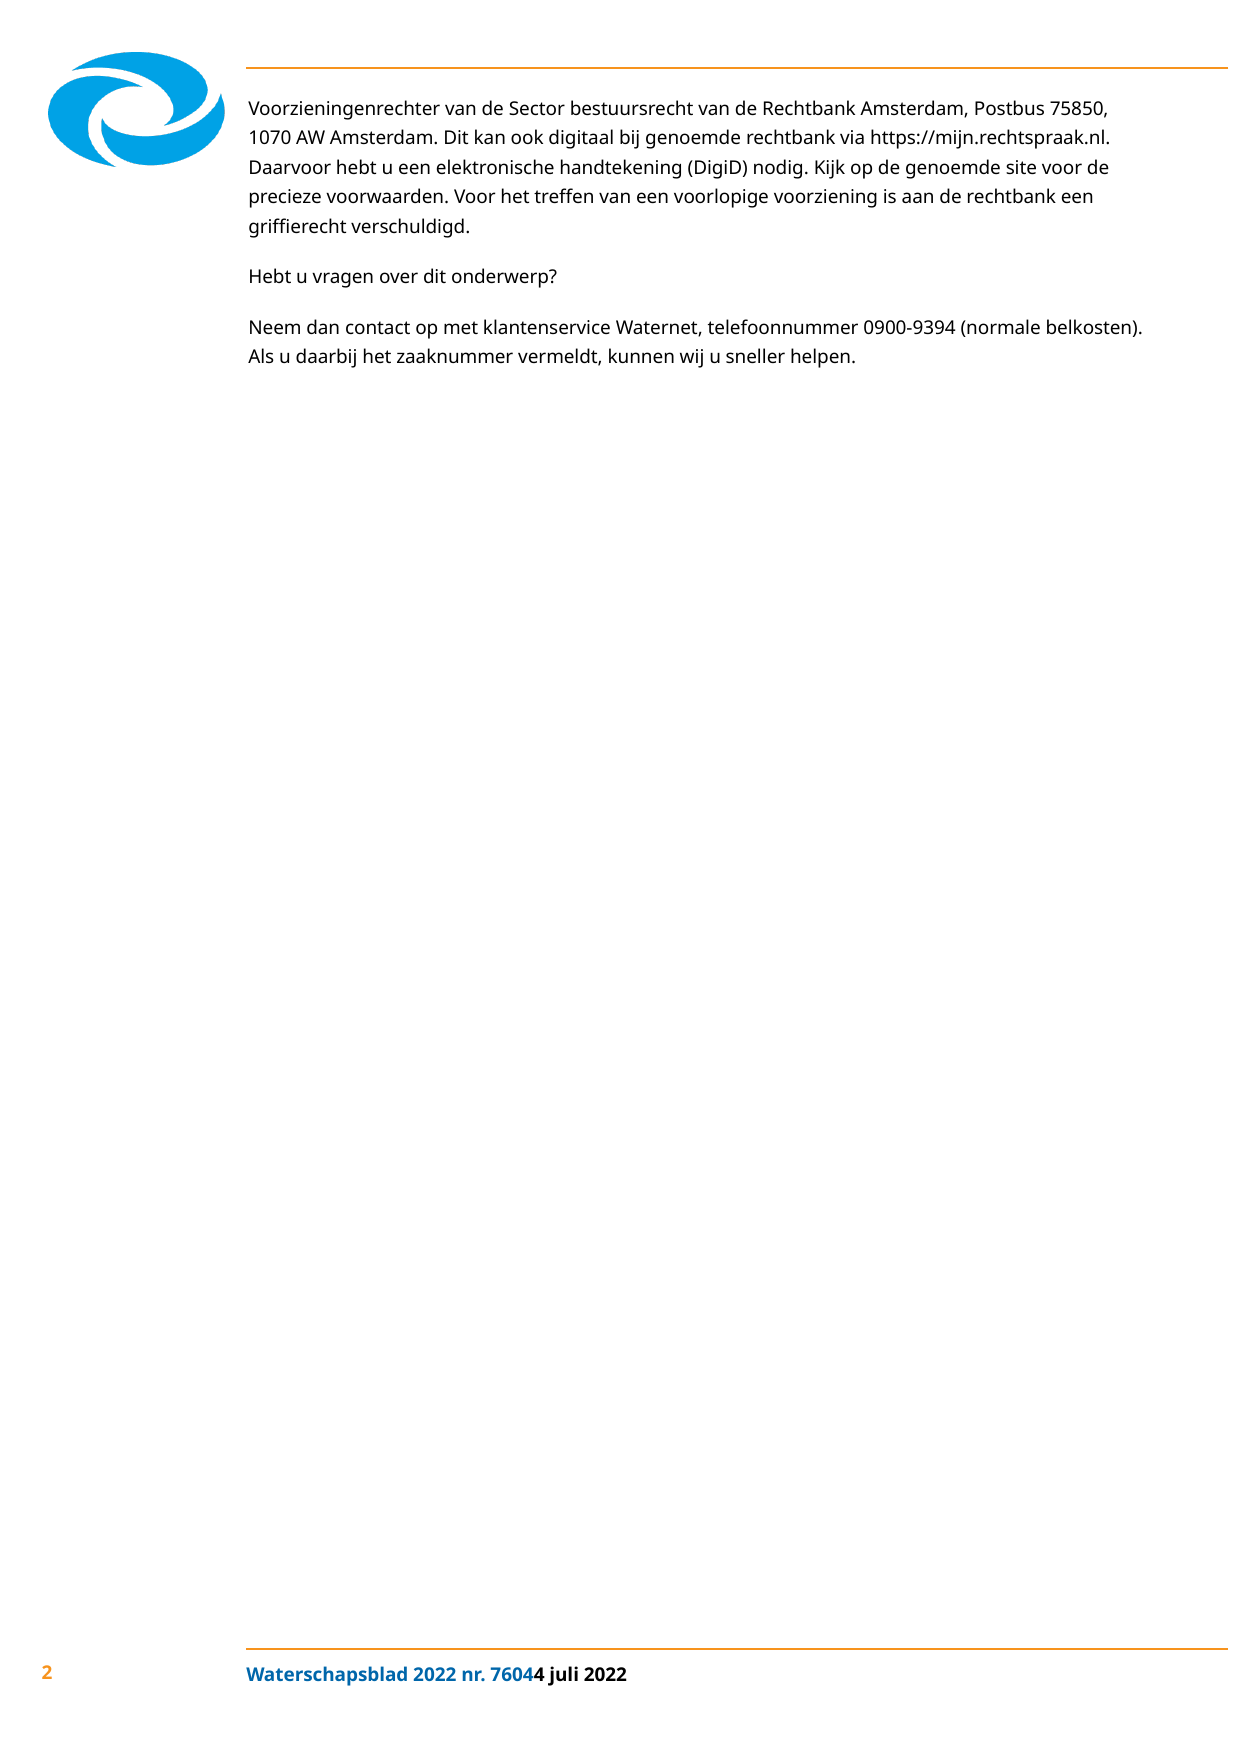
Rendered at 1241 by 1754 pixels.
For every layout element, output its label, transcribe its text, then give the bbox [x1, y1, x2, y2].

picture [41, 47, 231, 172]
text Hebt u vragen over dit onderwerp? [248, 263, 1152, 289]
text Neem dan contact op met klantenservice Waternet, telefoonnummer 0900-9394 (normale belkosten). Als u daarbij het zaaknummer vermeldt, kunnen wij u sneller helpen. [248, 314, 1152, 369]
text Voorzieningenrechter van de Sector bestuursrecht van de Rechtbank Amsterdam, Postbus 75850, 1070 AW Amsterdam. Dit kan ook digitaal bij genoemde rechtbank via https://mijn.rechtspraak.nl. Daarvoor hebt u een elektronische handtekening (DigiD) nodig. Kijk op de genoemde site voor de precieze voorwaarden. Voor het treffen van een voorlopige voorziening is aan de rechtbank een griffierecht verschuldigd. [248, 95, 1152, 239]
